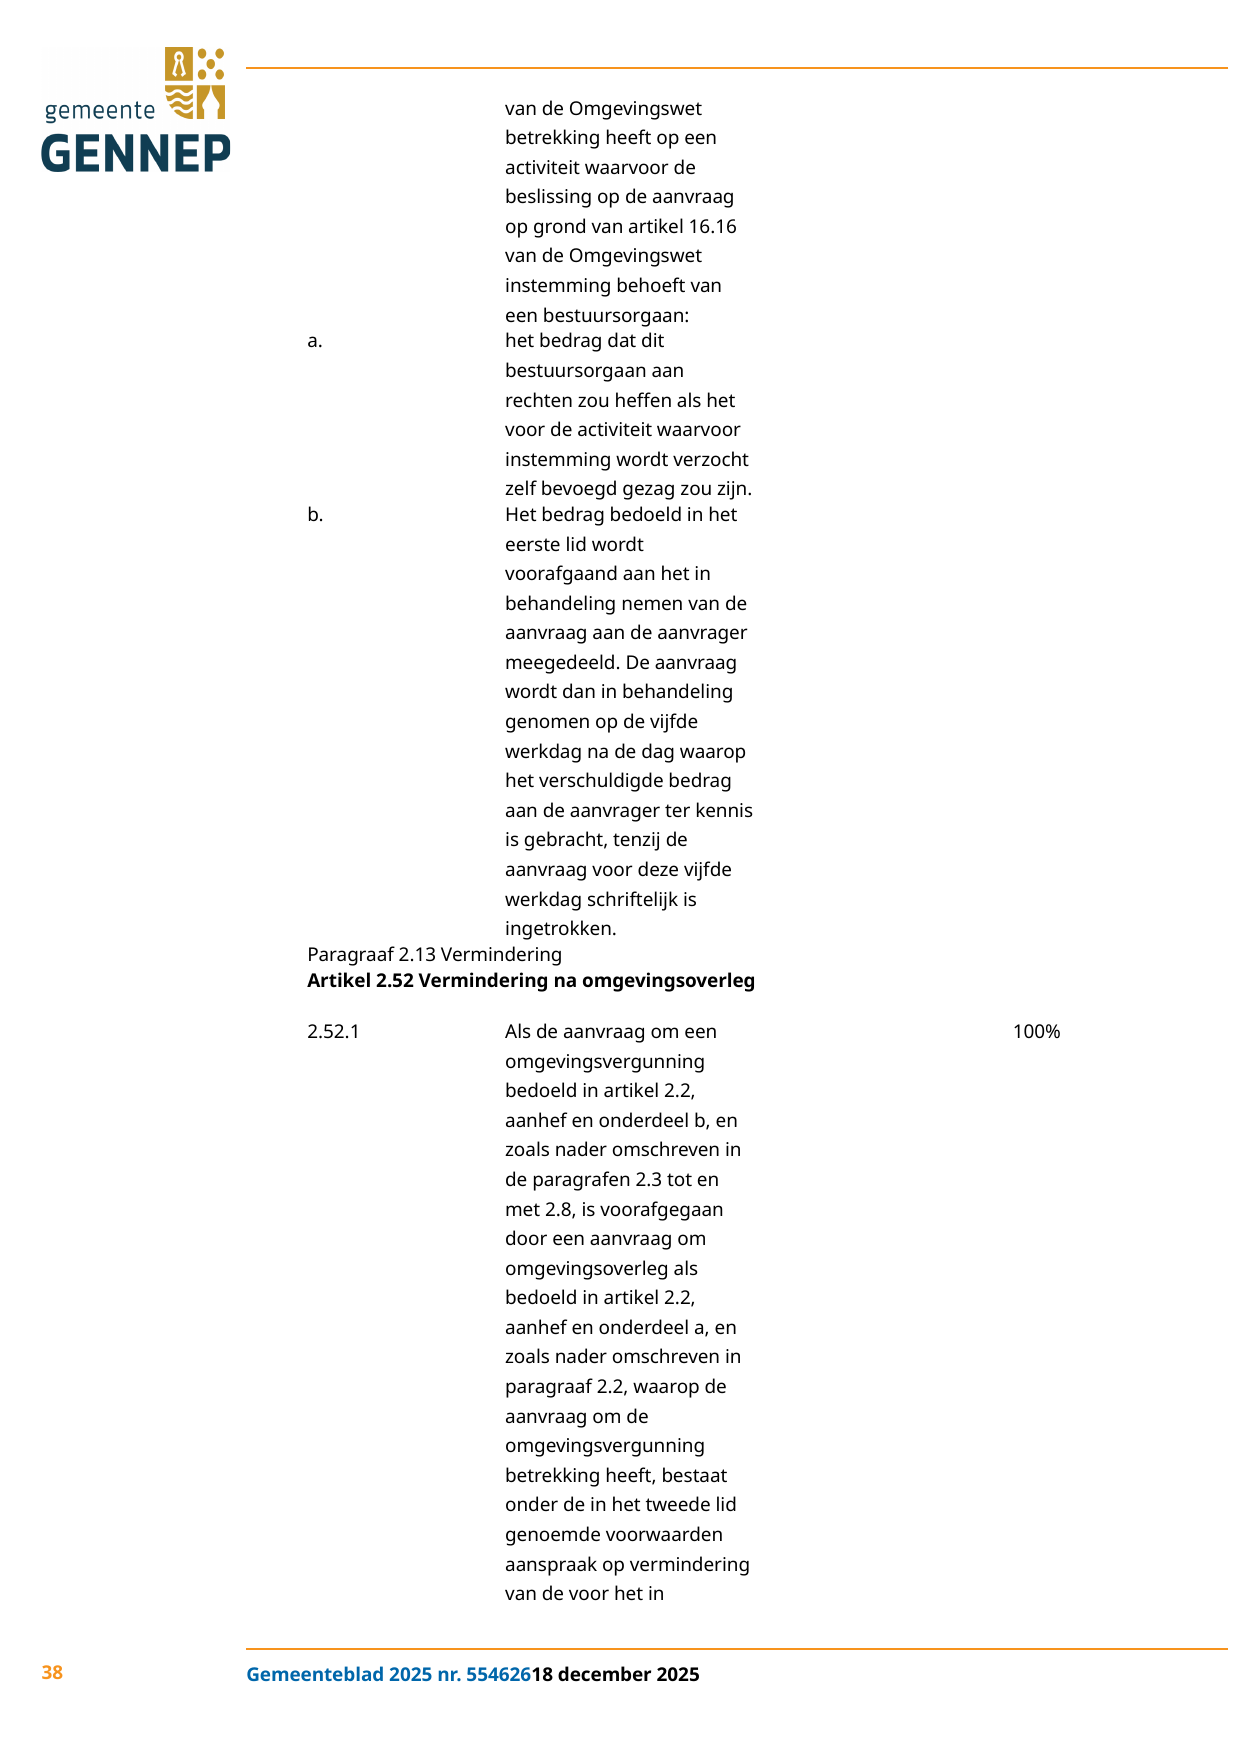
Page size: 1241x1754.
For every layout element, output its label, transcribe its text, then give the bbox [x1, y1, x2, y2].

picture [41, 47, 231, 172]
table_cell [248, 993, 446, 1018]
table_cell [756, 501, 954, 941]
table_cell 100% [954, 1018, 1152, 1606]
table_cell Artikel 2.52 Vermindering na omgevingsoverleg [248, 967, 954, 993]
table_cell [756, 1018, 954, 1606]
table_cell Het bedrag bedoeld in het eerste lid wordt voorafgaand aan het in behandeling nemen van de aanvraag aan de aanvrager meegedeeld. De aanvraag wordt dan in behandeling genomen op de vijfde werkdag na de dag waarop het verschuldigde bedrag aan de aanvrager ter kennis is gebracht, tenzij de aanvraag voor deze vijfde werkdag schriftelijk is ingetrokken. [446, 501, 756, 941]
table_cell [954, 95, 1152, 328]
table_cell het bedrag dat dit bestuursorgaan aan rechten zou heffen als het voor de activiteit waarvoor instemming wordt verzocht zelf bevoegd gezag zou zijn. [446, 328, 756, 501]
table_cell b. [248, 501, 446, 941]
table_cell Paragraaf 2.13 Vermindering [248, 941, 1152, 967]
table_cell Als de aanvraag om een omgevingsvergunning bedoeld in artikel 2.2, aanhef en onderdeel b, en zoals nader omschreven in de paragrafen 2.3 tot en met 2.8, is voorafgegaan door een aanvraag om omgevingsoverleg als bedoeld in artikel 2.2, aanhef en onderdeel a, en zoals nader omschreven in paragraaf 2.2, waarop de aanvraag om de omgevingsvergunning betrekking heeft, bestaat onder de in het tweede lid genoemde voorwaarden aanspraak op vermindering van de voor het in [446, 1018, 756, 1606]
table_cell [756, 993, 954, 1018]
table_cell van de Omgevingswet betrekking heeft op een activiteit waarvoor de beslissing op de aanvraag op grond van artikel 16.16 van de Omgevingswet instemming behoeft van een bestuursorgaan: [446, 95, 756, 328]
table_cell [954, 328, 1152, 501]
table_cell [756, 328, 954, 501]
table_cell [446, 993, 756, 1018]
table_cell [954, 501, 1152, 941]
table_cell 2.52.1 [248, 1018, 446, 1606]
table_cell [248, 95, 446, 328]
table_cell [756, 95, 954, 328]
table_cell [954, 993, 1152, 1018]
table_cell a. [248, 328, 446, 501]
